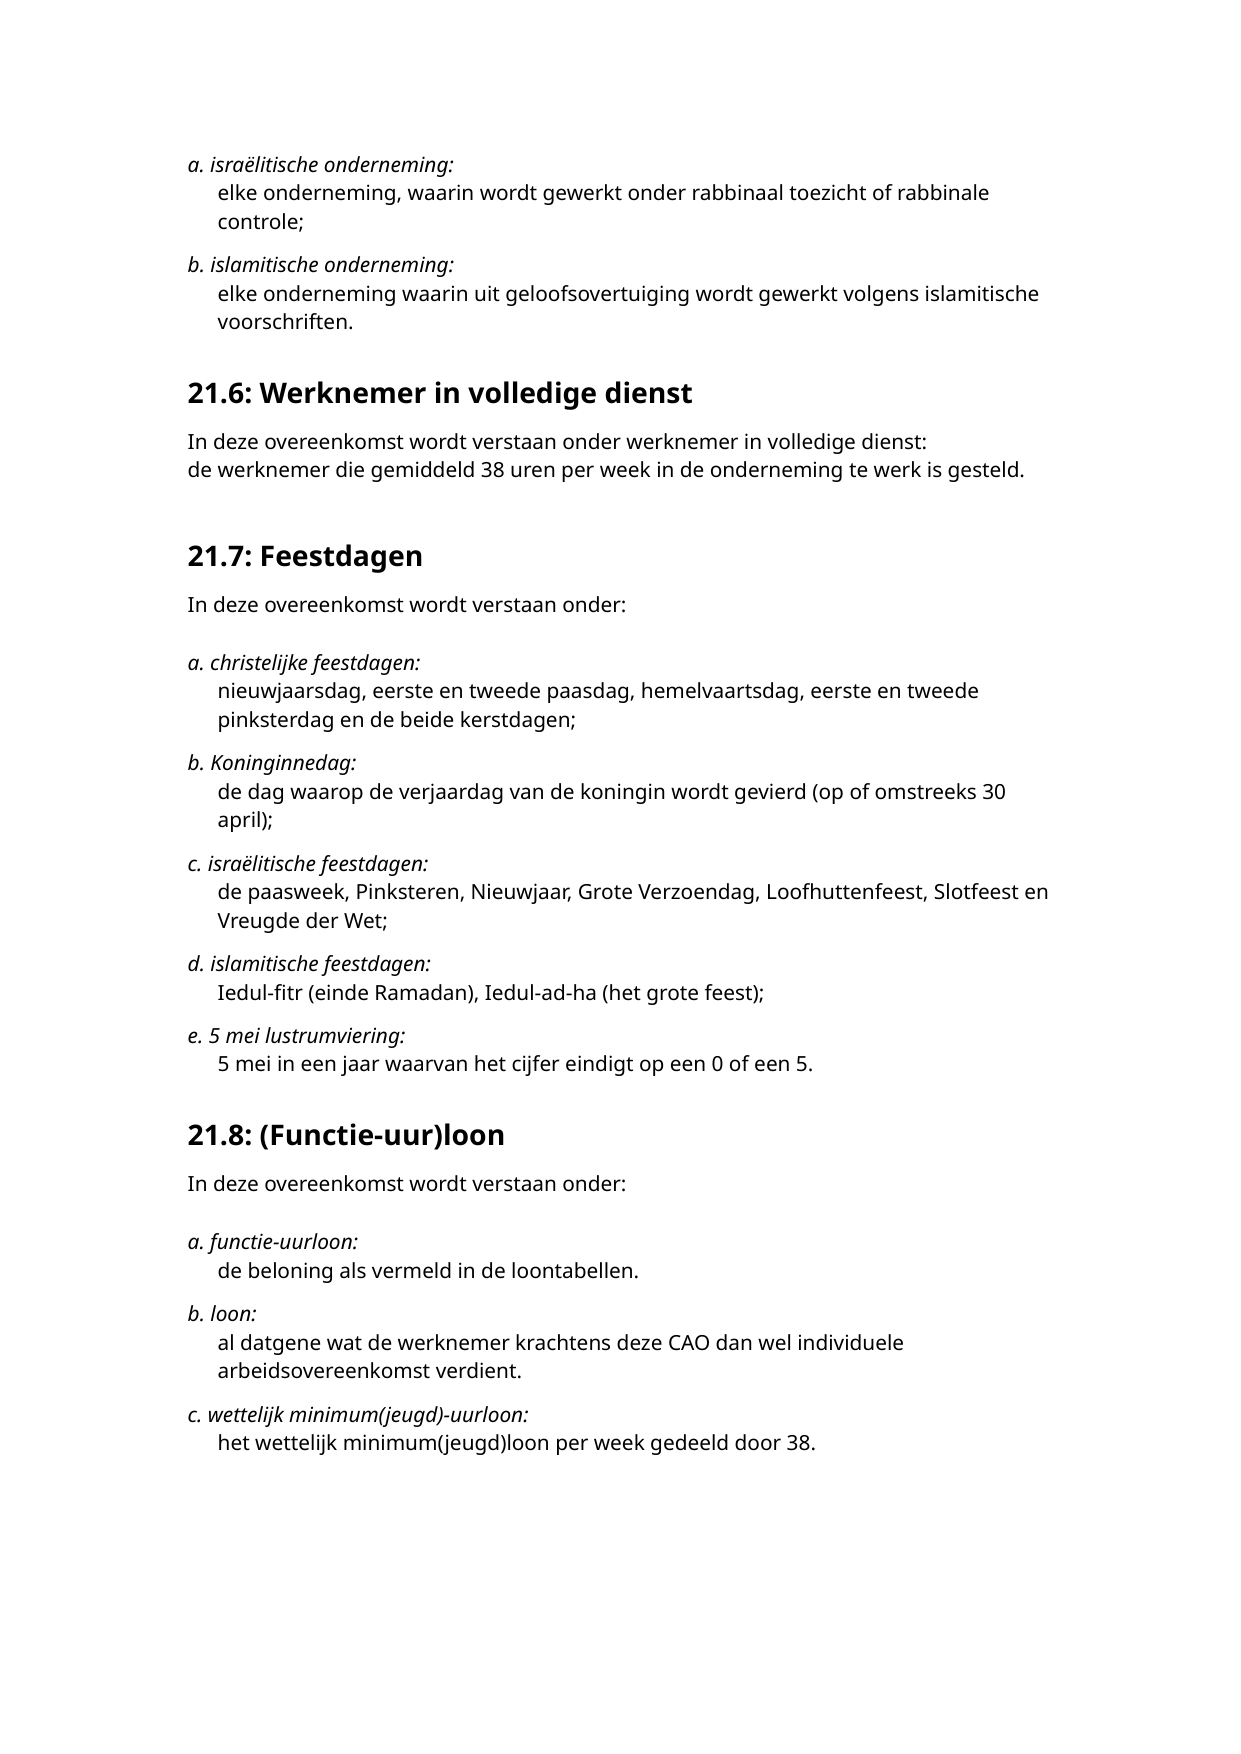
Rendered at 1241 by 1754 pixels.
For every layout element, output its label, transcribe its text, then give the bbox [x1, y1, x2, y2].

text b. loon: [187, 1299, 1053, 1328]
text c. wettelijk minimum(jeugd)-uurloon: [187, 1400, 1053, 1428]
text elke onderneming, waarin wordt gewerkt onder rabbinaal toezicht of rabbinale controle; [217, 178, 1053, 235]
text het wettelijk minimum(jeugd)loon per week gedeeld door 38. [217, 1428, 1053, 1457]
text al datgene wat de werknemer krachtens deze CAO dan wel individuele arbeidsovereenkomst verdient. [217, 1328, 1053, 1385]
text b. islamitische onderneming: [187, 250, 1053, 279]
subtitle 21.6: Werknemer in volledige dienst [187, 373, 1053, 412]
text 5 mei in een jaar waarvan het cijfer eindigt op een 0 of een 5. [217, 1049, 1053, 1078]
text a. functie-uurloon: [187, 1227, 1053, 1256]
text nieuwjaarsdag, eerste en tweede paasdag, hemelvaartsdag, eerste en tweede pinksterdag en de beide kerstdagen; [217, 677, 1053, 733]
text de beloning als vermeld in de loontabellen. [217, 1256, 1053, 1284]
text b. Koninginnedag: [187, 748, 1053, 777]
text de werknemer die gemiddeld 38 uren per week in de onderneming te werk is gesteld. [187, 455, 1053, 484]
text a. christelijke feestdagen: [187, 648, 1053, 677]
text a. israëlitische onderneming: [187, 150, 1053, 178]
subtitle 21.8: (Functie-uur)loon [187, 1115, 1053, 1154]
subtitle 21.7: Feestdagen [187, 536, 1053, 575]
text d. islamitische feestdagen: [187, 949, 1053, 978]
text de paasweek, Pinksteren, Nieuwjaar, Grote Verzoendag, Loofhuttenfeest, Slotfeest en Vreugde der Wet; [217, 877, 1053, 934]
text de dag waarop de verjaardag van de koningin wordt gevierd (op of omstreeks 30 april); [217, 777, 1053, 834]
text In deze overeenkomst wordt verstaan onder: [187, 1169, 1053, 1197]
text In deze overeenkomst wordt verstaan onder: [187, 590, 1053, 618]
text elke onderneming waarin uit geloofsovertuiging wordt gewerkt volgens islamitische voorschriften. [217, 279, 1053, 336]
text c. israëlitische feestdagen: [187, 849, 1053, 877]
text Iedul-fitr (einde Ramadan), Iedul-ad-ha (het grote feest); [217, 978, 1053, 1006]
text e. 5 mei lustrumviering: [187, 1021, 1053, 1049]
text In deze overeenkomst wordt verstaan onder werknemer in volledige dienst: [187, 427, 1053, 455]
